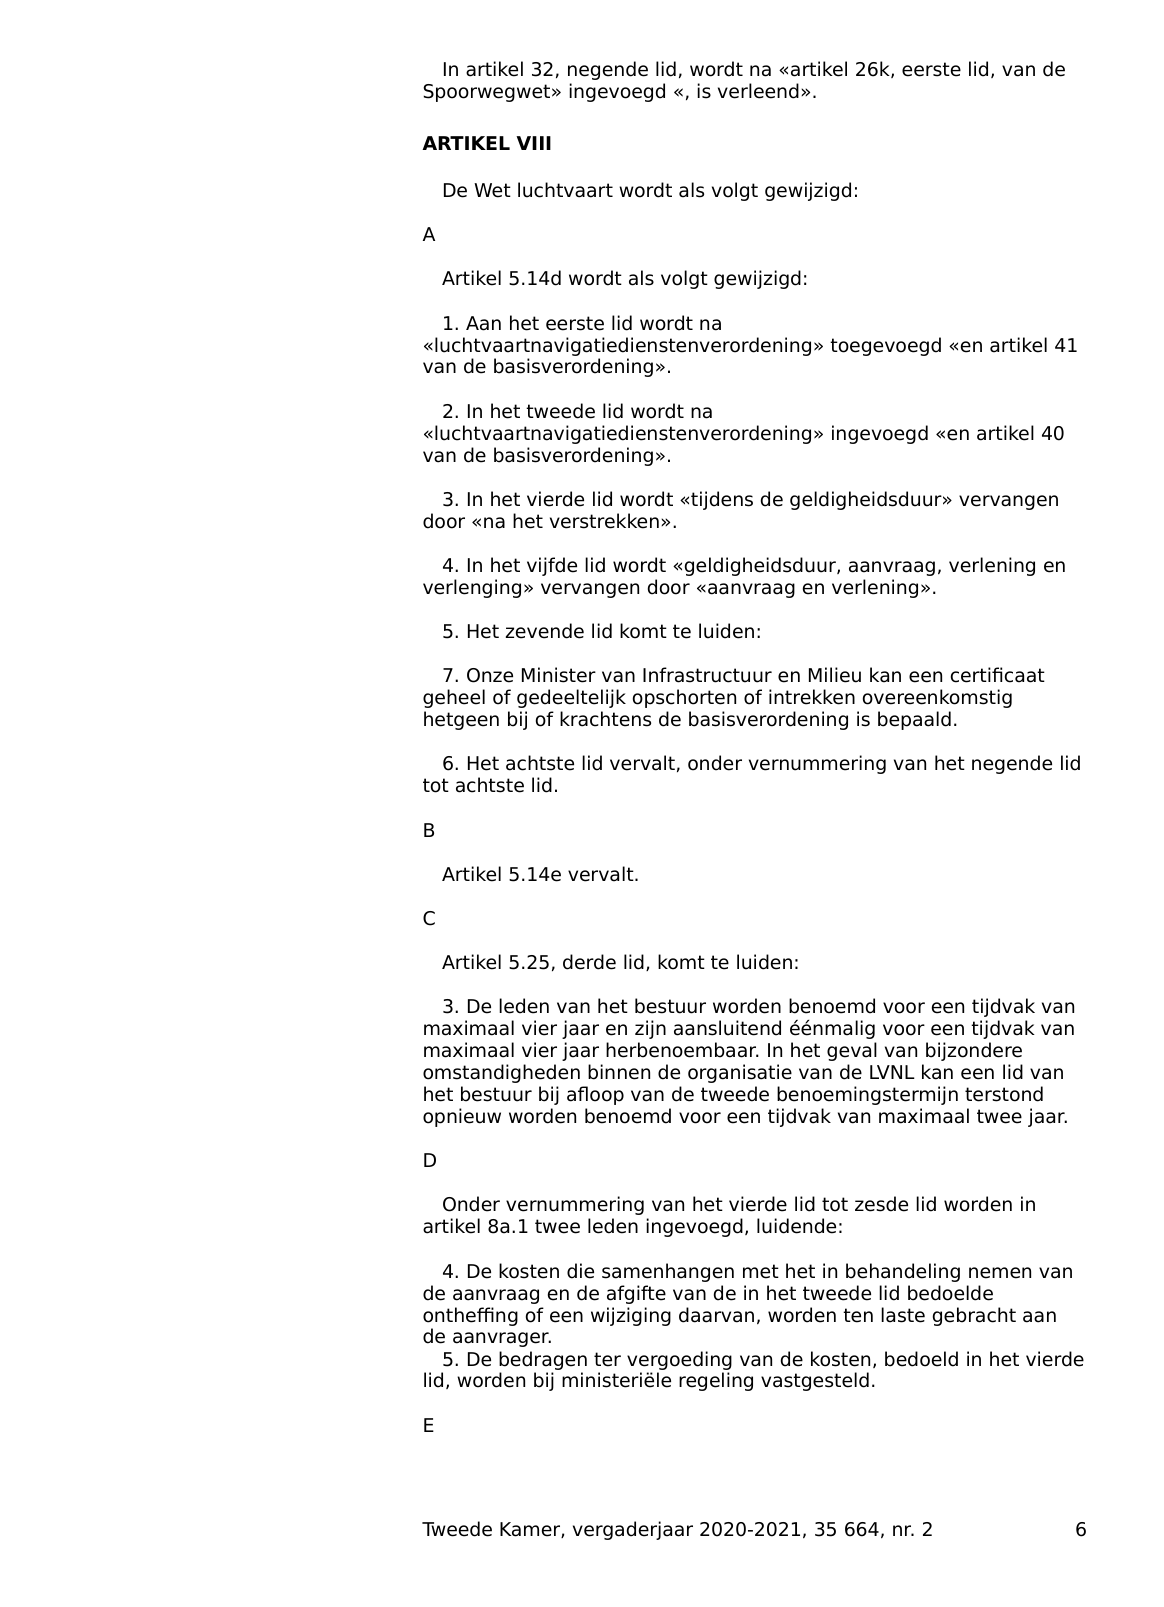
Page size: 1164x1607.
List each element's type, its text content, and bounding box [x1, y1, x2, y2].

text Onder vernummering van het vierde lid tot zesde lid worden in artikel 8a.1 twee leden ingevoegd, luidende: [422, 1194, 1087, 1238]
text Artikel 5.14e vervalt. [422, 864, 1087, 886]
text Artikel 5.25, derde lid, komt te luiden: [422, 952, 1087, 974]
text E [422, 1414, 1087, 1437]
text 7. Onze Minister van Infrastructuur en Milieu kan een certificaat geheel of gedeeltelijk opschorten of intrekken overeenkomstig hetgeen bij of krachtens de basisverordening is bepaald. [422, 665, 1087, 731]
text 3. De leden van het bestuur worden benoemd voor een tijdvak van maximaal vier jaar en zijn aansluitend éénmalig voor een tijdvak van maximaal vier jaar herbenoembaar. In het geval van bijzondere omstandigheden binnen de organisatie van de LVNL kan een lid van het bestuur bij afloop van de tweede benoemingstermijn terstond opnieuw worden benoemd voor een tijdvak van maximaal twee jaar. [422, 996, 1087, 1128]
text 4. In het vijfde lid wordt «geldigheidsduur, aanvraag, verlening en verlenging» vervangen door «aanvraag en verlening». [422, 555, 1087, 599]
text 3. In het vierde lid wordt «tijdens de geldigheidsduur» vervangen door «na het verstrekken». [422, 489, 1087, 533]
text 5. De bedragen ter vergoeding van de kosten, bedoeld in het vierde lid, worden bij ministeriële regeling vastgesteld. [422, 1348, 1087, 1392]
text B [422, 819, 1087, 841]
text In artikel 32, negende lid, wordt na «artikel 26k, eerste lid, van de Spoorwegwet» ingevoegd «, is verleend». [422, 59, 1087, 103]
text 5. Het zevende lid komt te luiden: [422, 621, 1087, 643]
text 2. In het tweede lid wordt na «luchtvaartnavigatiedienstenverordening» ingevoegd «en artikel 40 van de basisverordening». [422, 401, 1087, 467]
text D [422, 1150, 1087, 1172]
text 6. Het achtste lid vervalt, onder vernummering van het negende lid tot achtste lid. [422, 753, 1087, 797]
subtitle ARTIKEL VIII [422, 133, 1087, 155]
text De Wet luchtvaart wordt als volgt gewijzigd: [422, 180, 1087, 202]
text A [422, 224, 1087, 246]
text 1. Aan het eerste lid wordt na «luchtvaartnavigatiedienstenverordening» toegevoegd «en artikel 41 van de basisverordening». [422, 312, 1087, 378]
text 4. De kosten die samenhangen met het in behandeling nemen van de aanvraag en de afgifte van de in het tweede lid bedoelde ontheffing of een wijziging daarvan, worden ten laste gebracht aan de aanvrager. [422, 1261, 1087, 1348]
text Artikel 5.14d wordt als volgt gewijzigd: [422, 268, 1087, 290]
text C [422, 908, 1087, 930]
